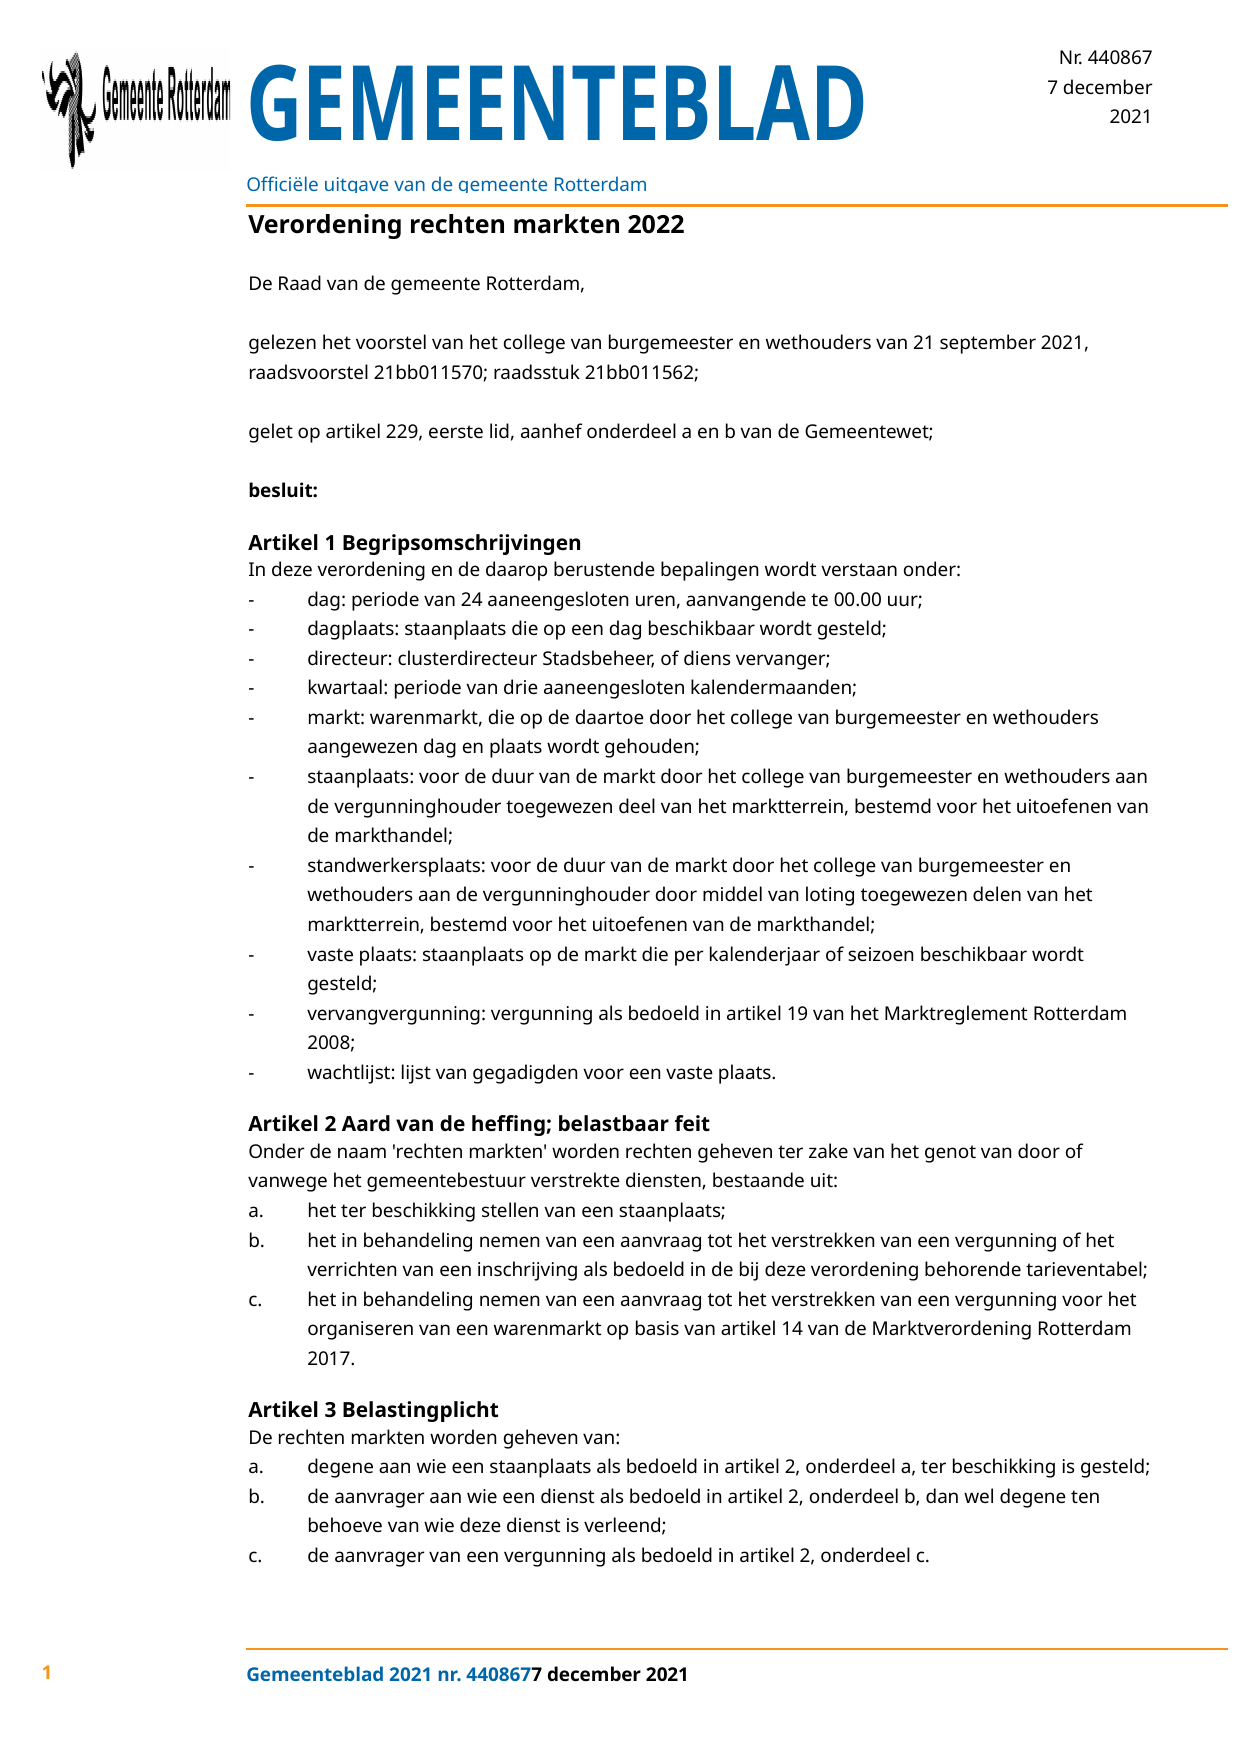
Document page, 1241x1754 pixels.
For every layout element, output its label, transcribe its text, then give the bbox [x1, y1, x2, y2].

text In deze verordening en de daarop berustende bepalingen wordt verstaan onder: [248, 556, 1152, 582]
list vaste plaats: staanplaats op de markt die per kalenderjaar of seizoen beschikbaar wordt gesteld; [248, 941, 1152, 996]
text besluit: [248, 477, 1152, 503]
list het in behandeling nemen van een aanvraag tot het verstrekken van een vergunning of het verrichten van een inschrijving als bedoeld in de bij deze verordening behorende tarieventabel; [248, 1227, 1152, 1282]
text Onder de naam 'rechten markten' worden rechten geheven ter zake van het genot van door of vanwege het gemeentebestuur verstrekte diensten, bestaande uit: [248, 1138, 1152, 1193]
list het in behandeling nemen van een aanvraag tot het verstrekken van een vergunning voor het organiseren van een warenmarkt op basis van artikel 14 van de Marktverordening Rotterdam 2017. [248, 1286, 1152, 1371]
text De Raad van de gemeente Rotterdam, [248, 270, 1152, 296]
list standwerkersplaats: voor de duur van de markt door het college van burgemeester en wethouders aan de vergunninghouder door middel van loting toegewezen delen van het marktterrein, bestemd voor het uitoefenen van de markthandel; [248, 852, 1152, 937]
text De rechten markten worden geheven van: [248, 1424, 1152, 1450]
text gelezen het voorstel van het college van burgemeester en wethouders van 21 september 2021, raadsvoorstel 21bb011570; raadsstuk 21bb011562; [248, 329, 1152, 385]
list het ter beschikking stellen van een staanplaats; [248, 1197, 1152, 1223]
list vervangvergunning: vergunning als bedoeld in artikel 19 van het Marktreglement Rotterdam 2008; [248, 1000, 1152, 1055]
list dagplaats: staanplaats die op een dag beschikbaar wordt gesteld; [248, 615, 1152, 641]
list wachtlijst: lijst van gegadigden voor een vaste plaats. [248, 1059, 1152, 1085]
text Artikel 2 Aard van de heffing; belastbaar feit [248, 1109, 1152, 1138]
text Artikel 3 Belastingplicht [248, 1396, 1152, 1424]
list staanplaats: voor de duur van de markt door het college van burgemeester en wethouders aan de vergunninghouder toegewezen deel van het marktterrein, bestemd voor het uitoefenen van de markthandel; [248, 763, 1152, 848]
list kwartaal: periode van drie aaneengesloten kalendermaanden; [248, 674, 1152, 700]
list markt: warenmarkt, die op de daartoe door het college van burgemeester en wethouders aangewezen dag en plaats wordt gehouden; [248, 704, 1152, 759]
list directeur: clusterdirecteur Stadsbeheer, of diens vervanger; [248, 645, 1152, 671]
picture [41, 47, 231, 172]
text Verordening rechten markten 2022 [248, 207, 1152, 241]
list de aanvrager aan wie een dienst als bedoeld in artikel 2, onderdeel b, dan wel degene ten behoeve van wie deze dienst is verleend; [248, 1483, 1152, 1538]
list de aanvrager van een vergunning als bedoeld in artikel 2, onderdeel c. [248, 1542, 1152, 1568]
list dag: periode van 24 aaneengesloten uren, aanvangende te 00.00 uur; [248, 586, 1152, 612]
list degene aan wie een staanplaats als bedoeld in artikel 2, onderdeel a, ter beschikking is gesteld; [248, 1453, 1152, 1479]
text Artikel 1 Begripsomschrijvingen [248, 528, 1152, 556]
text gelet op artikel 229, eerste lid, aanhef onderdeel a en b van de Gemeentewet; [248, 418, 1152, 444]
